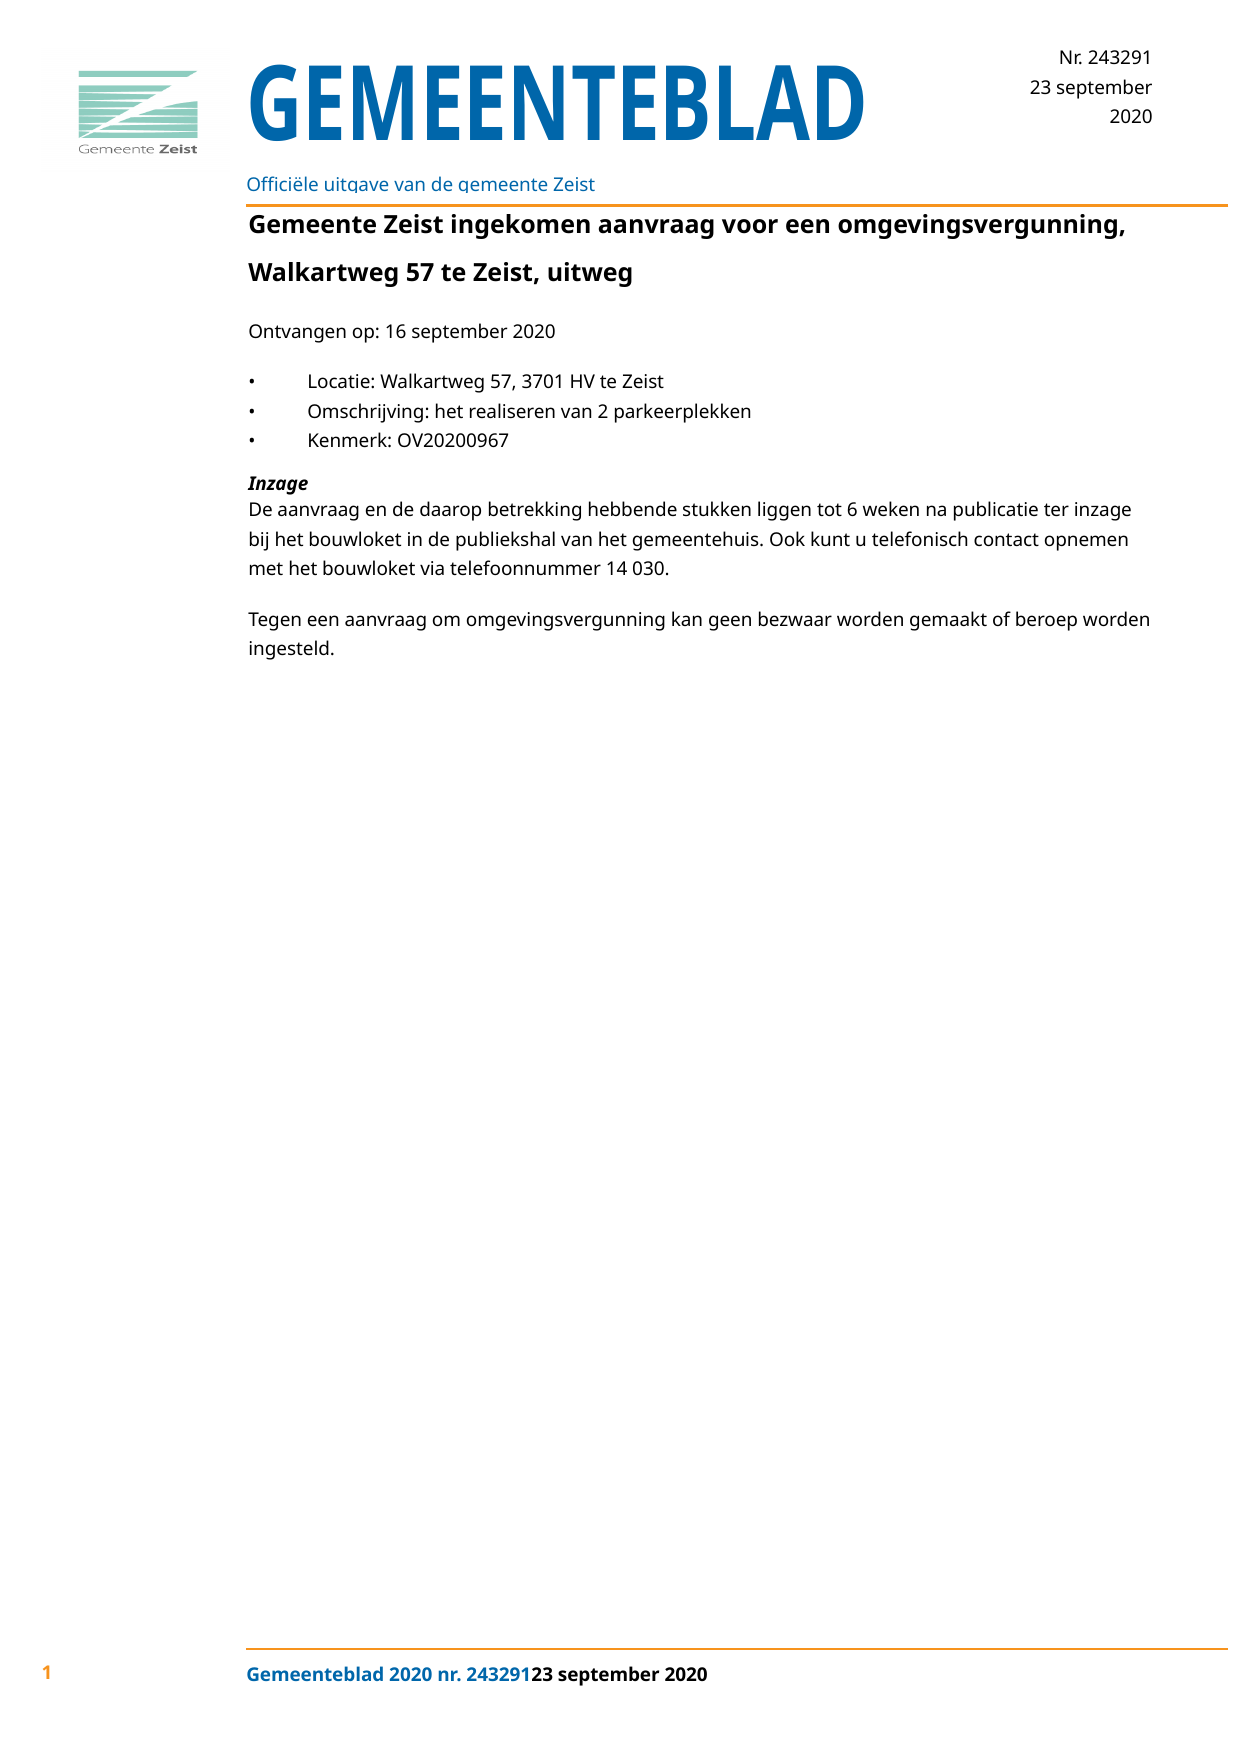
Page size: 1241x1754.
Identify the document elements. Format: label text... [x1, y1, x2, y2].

text Inzage [248, 471, 1152, 496]
list Omschrijving: het realiseren van 2 parkeerplekken [248, 398, 1152, 424]
text Ontvangen op: 16 september 2020 [248, 318, 1152, 344]
text De aanvraag en de daarop betrekking hebbende stukken liggen tot 6 weken na publicatie ter inzage bij het bouwloket in de publiekshal van het gemeentehuis. Ook kunt u telefonisch contact opnemen met het bouwloket via telefoonnummer 14 030. [248, 496, 1152, 581]
list Kenmerk: OV20200967 [248, 427, 1152, 453]
text Tegen een aanvraag om omgevingsvergunning kan geen bezwaar worden gemaakt of beroep worden ingesteld. [248, 606, 1152, 661]
picture [41, 47, 231, 172]
text Gemeente Zeist ingekomen aanvraag voor een omgevingsvergunning, Walkartweg 57 te Zeist, uitweg [248, 207, 1152, 288]
list Locatie: Walkartweg 57, 3701 HV te Zeist [248, 368, 1152, 394]
